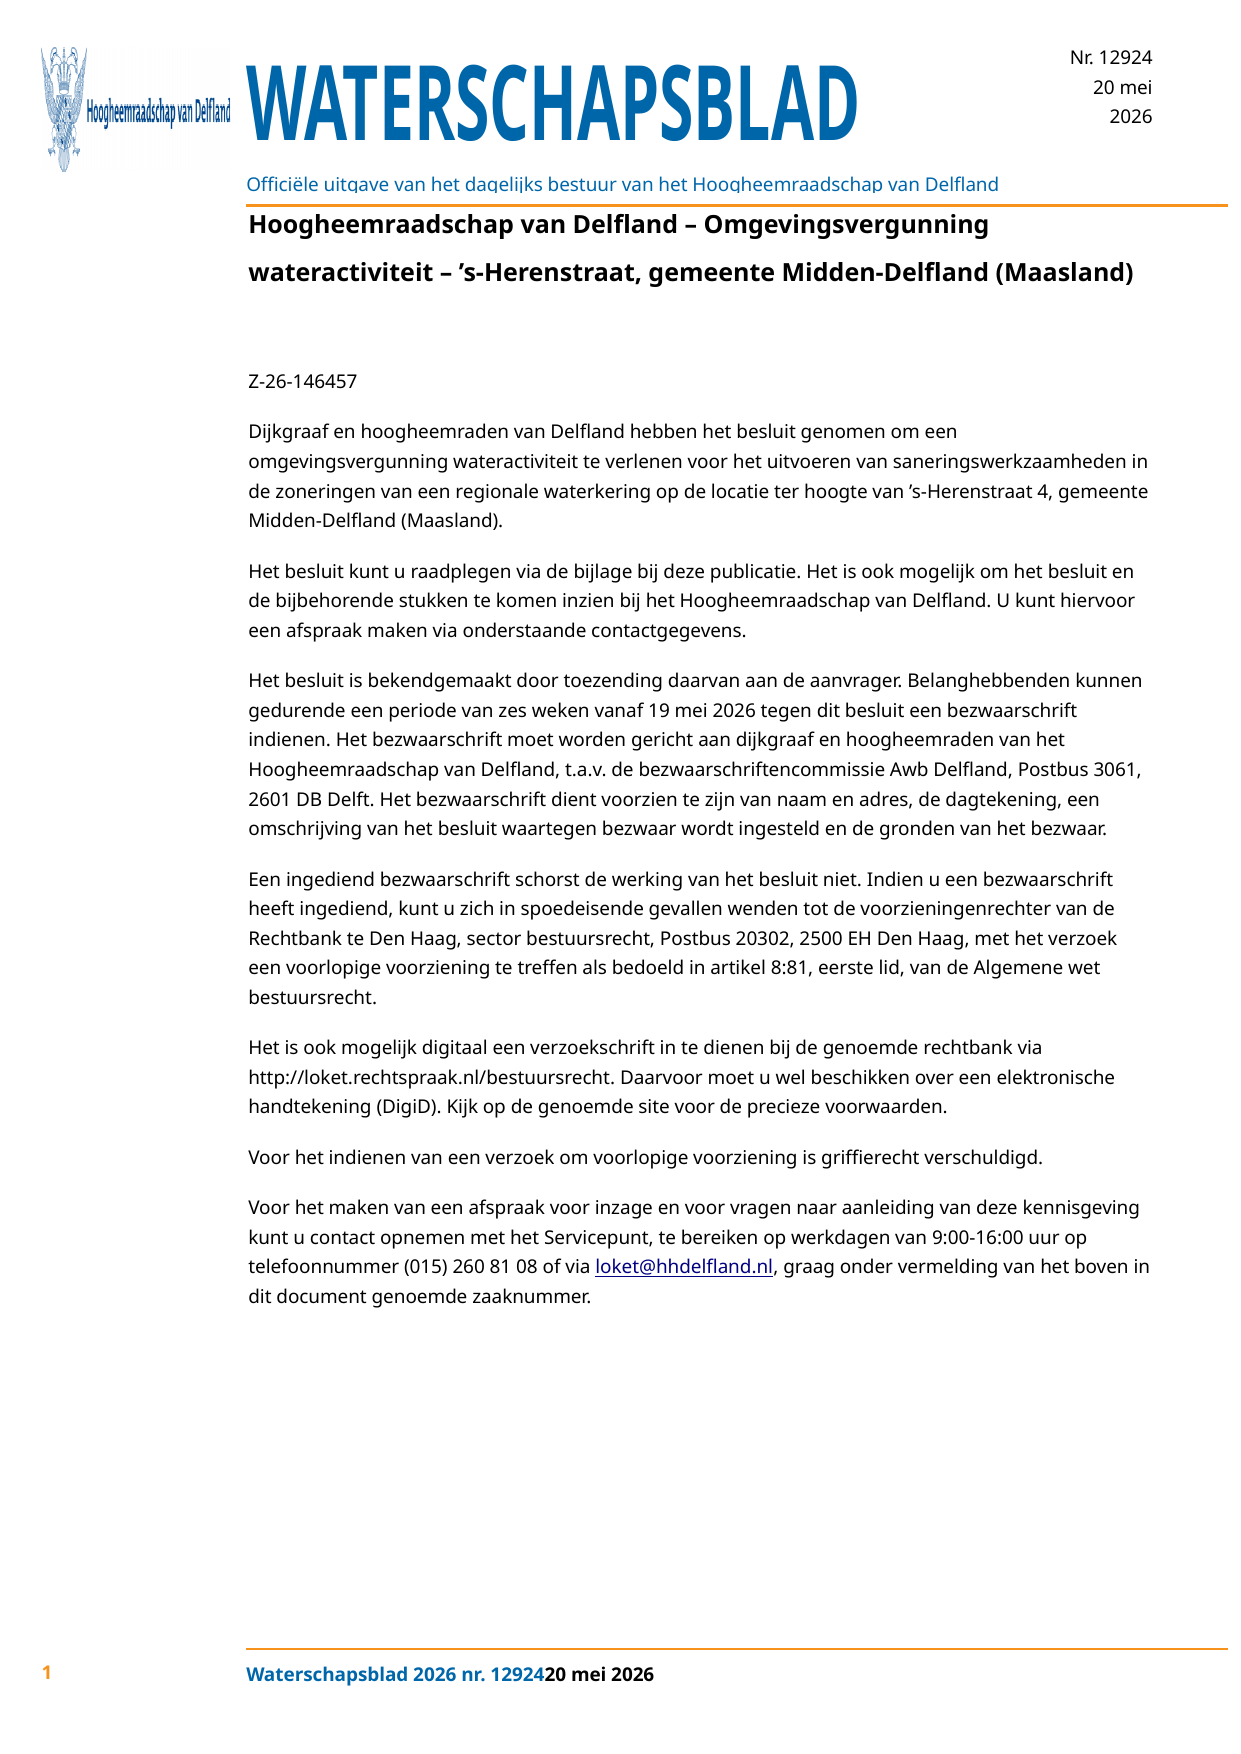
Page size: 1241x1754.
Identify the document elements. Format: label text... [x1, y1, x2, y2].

text Voor het indienen van een verzoek om voorlopige voorziening is griffierecht verschuldigd. [248, 1144, 1152, 1170]
text Het besluit kunt u raadplegen via de bijlage bij deze publicatie. Het is ook mogelijk om het besluit en de bijbehorende stukken te komen inzien bij het Hoogheemraadschap van Delfland. U kunt hiervoor een afspraak maken via onderstaande contactgegevens. [248, 558, 1152, 643]
text Hoogheemraadschap van Delfland – Omgevingsvergunning wateractiviteit – ’s-Herenstraat, gemeente Midden-Delfland (Maasland) [248, 207, 1152, 288]
text Voor het maken van een afspraak voor inzage en voor vragen naar aanleiding van deze kennisgeving kunt u contact opnemen met het Servicepunt, te bereiken op werkdagen van 9:00-16:00 uur op telefoonnummer (015) 260 81 08 of via loket@hhdelfland.nl, graag onder vermelding van het boven in dit document genoemde zaaknummer. [248, 1194, 1152, 1309]
text Het besluit is bekendgemaakt door toezending daarvan aan de aanvrager. Belanghebbenden kunnen gedurende een periode van zes weken vanaf 19 mei 2026 tegen dit besluit een bezwaarschrift indienen. Het bezwaarschrift moet worden gericht aan dijkgraaf en hoogheemraden van het Hoogheemraadschap van Delfland, t.a.v. de bezwaarschriftencommissie Awb Delfland, Postbus 3061, 2601 DB Delft. Het bezwaarschrift dient voorzien te zijn van naam en adres, de dagtekening, een omschrijving van het besluit waartegen bezwaar wordt ingesteld en de gronden van het bezwaar. [248, 667, 1152, 841]
picture [41, 47, 231, 172]
text Het is ook mogelijk digitaal een verzoekschrift in te dienen bij de genoemde rechtbank via http://loket.rechtspraak.nl/bestuursrecht. Daarvoor moet u wel beschikken over een elektronische handtekening (DigiD). Kijk op de genoemde site voor de precieze voorwaarden. [248, 1034, 1152, 1119]
text Een ingediend bezwaarschrift schorst de werking van het besluit niet. Indien u een bezwaarschrift heeft ingediend, kunt u zich in spoedeisende gevallen wenden tot de voorzieningenrechter van de Rechtbank te Den Haag, sector bestuursrecht, Postbus 20302, 2500 EH Den Haag, met het verzoek een voorlopige voorziening te treffen als bedoeld in artikel 8:81, eerste lid, van de Algemene wet bestuursrecht. [248, 866, 1152, 1010]
text Z-26-146457 [248, 368, 1152, 394]
text Dijkgraaf en hoogheemraden van Delfland hebben het besluit genomen om een omgevingsvergunning wateractiviteit te verlenen voor het uitvoeren van saneringswerkzaamheden in de zoneringen van een regionale waterkering op de locatie ter hoogte van ’s-Herenstraat 4, gemeente Midden-Delfland (Maasland). [248, 419, 1152, 533]
